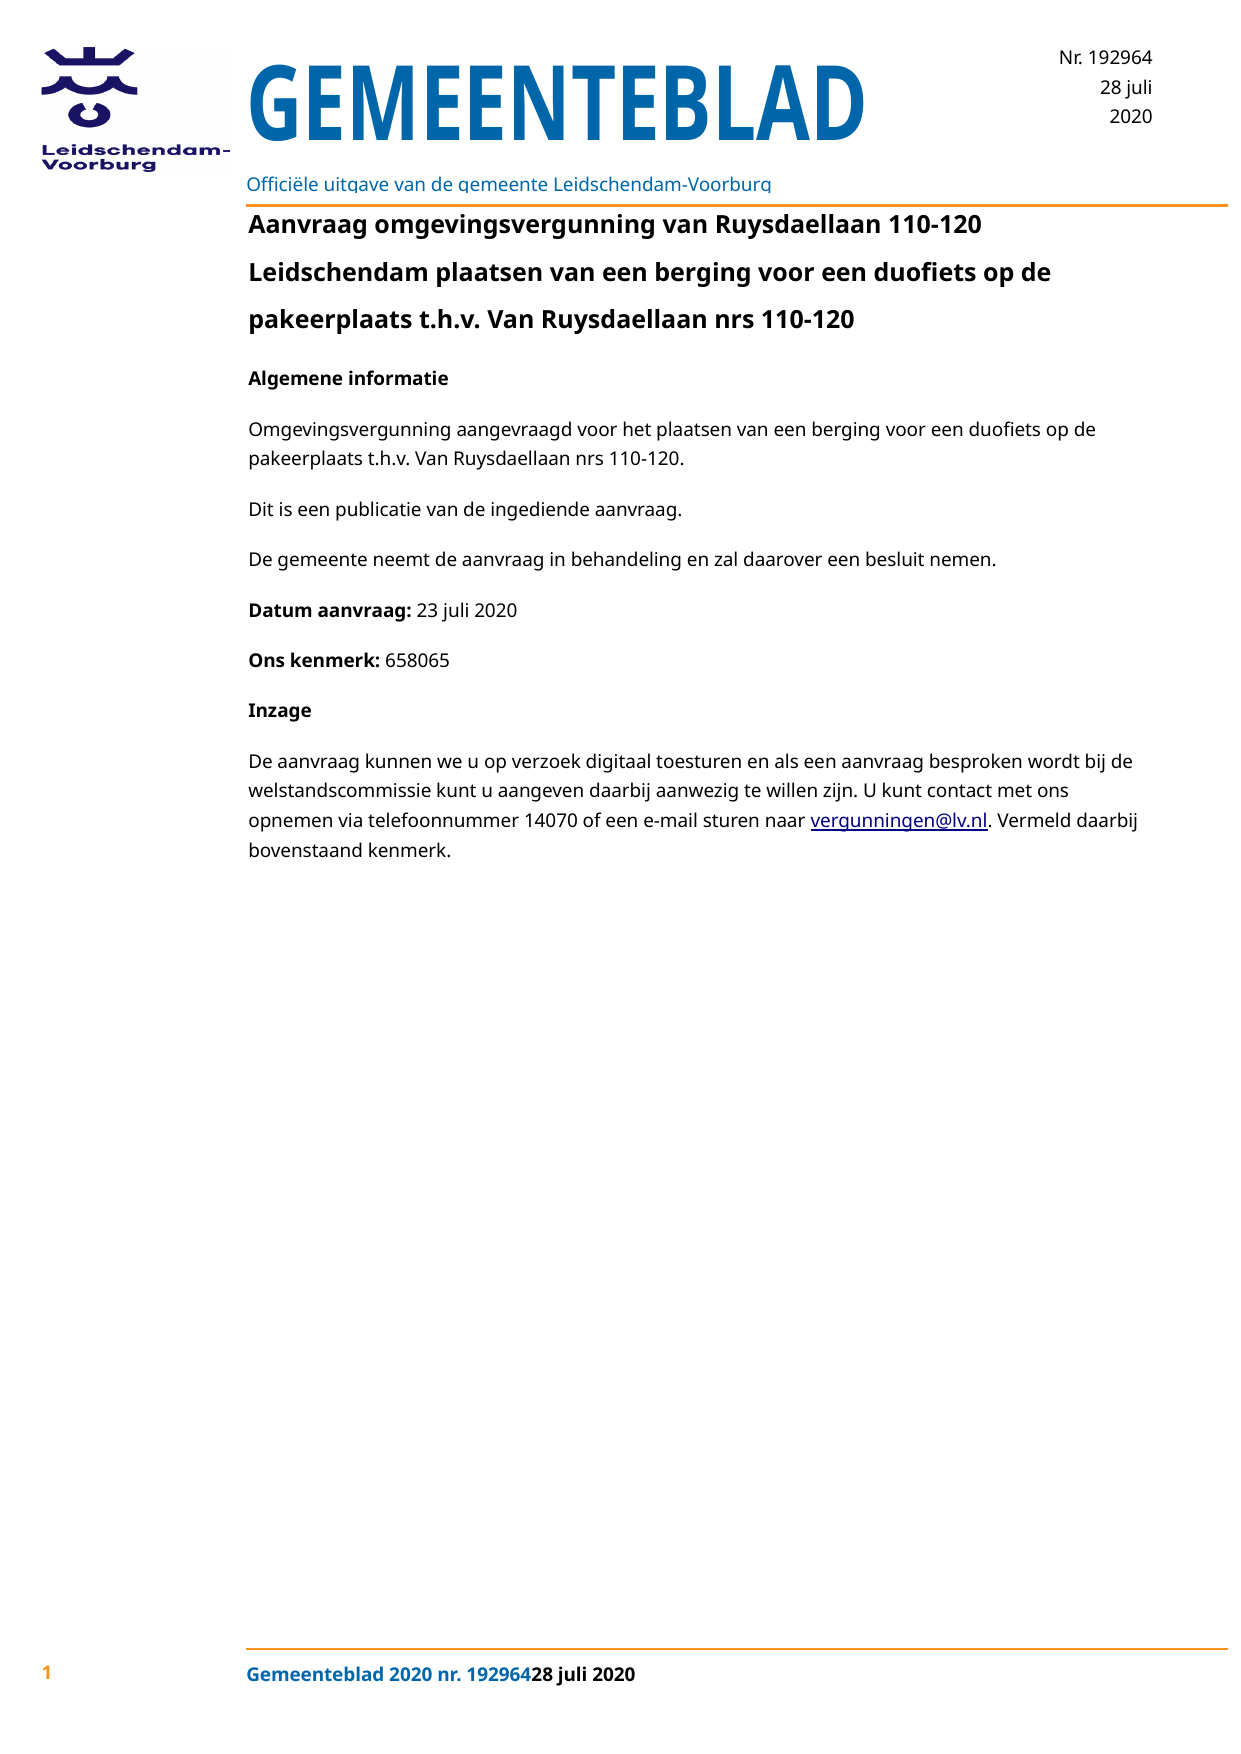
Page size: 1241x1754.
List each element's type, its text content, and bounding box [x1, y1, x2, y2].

text Inzage [248, 698, 1152, 723]
text De gemeente neemt de aanvraag in behandeling en zal daarover een besluit nemen. [248, 546, 1152, 572]
text Algemene informatie [248, 366, 1152, 391]
text Dit is een publicatie van de ingediende aanvraag. [248, 496, 1152, 522]
text Datum aanvraag: 23 juli 2020 [248, 597, 1152, 622]
text Aanvraag omgevingsvergunning van Ruysdaellaan 110-120 Leidschendam plaatsen van een berging voor een duofiets op de pakeerplaats t.h.v. Van Ruysdaellaan nrs 110-120 [248, 207, 1152, 336]
text Omgevingsvergunning aangevraagd voor het plaatsen van een berging voor een duofiets op de pakeerplaats t.h.v. Van Ruysdaellaan nrs 110-120. [248, 416, 1152, 471]
picture [41, 47, 231, 172]
text De aanvraag kunnen we u op verzoek digitaal toesturen en als een aanvraag besproken wordt bij de welstandscommissie kunt u aangeven daarbij aanwezig te willen zijn. U kunt contact met ons opnemen via telefoonnummer 14070 of een e-mail sturen naar vergunningen@lv.nl. Vermeld daarbij bovenstaand kenmerk. [248, 748, 1152, 862]
text Ons kenmerk: 658065 [248, 647, 1152, 673]
